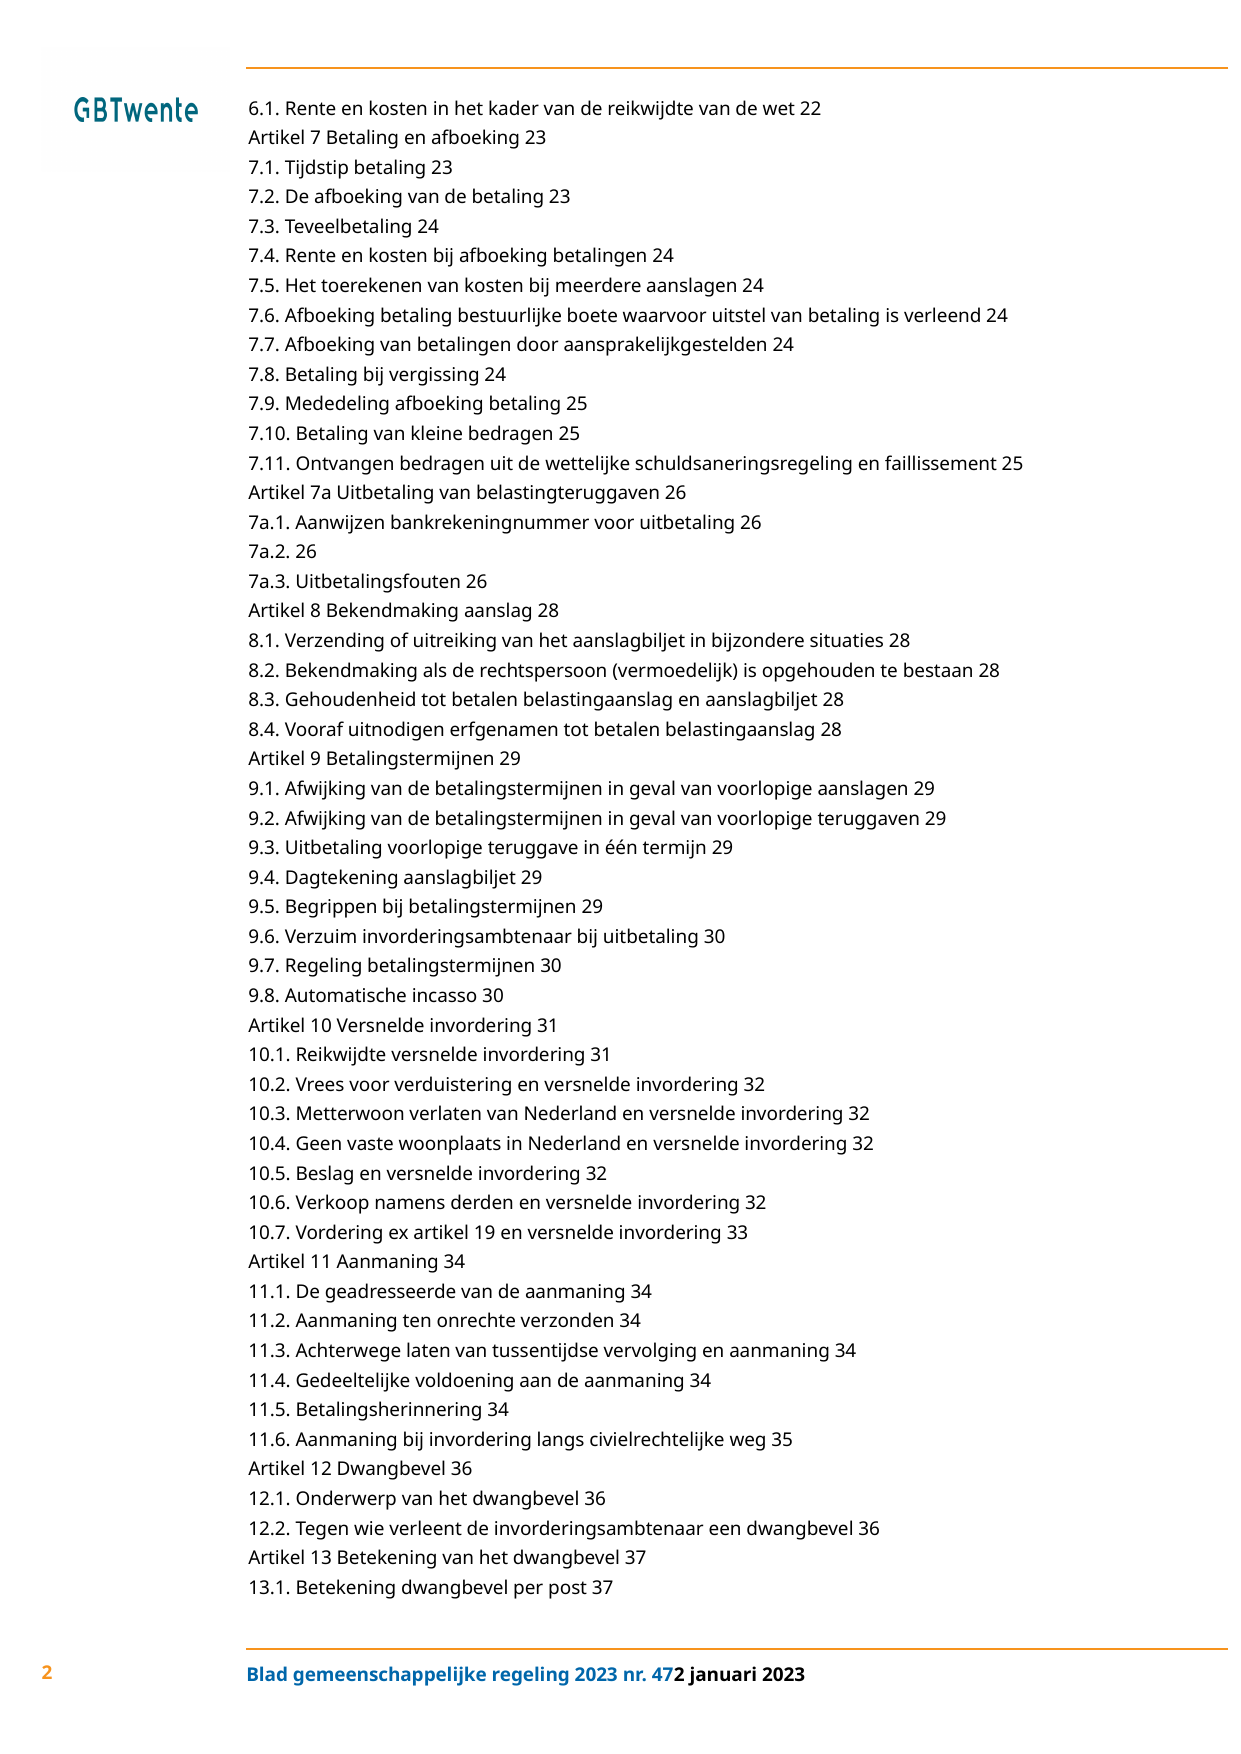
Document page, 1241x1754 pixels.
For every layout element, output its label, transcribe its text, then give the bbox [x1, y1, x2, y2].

text 12.1. Onderwerp van het dwangbevel 36 [248, 1485, 1152, 1511]
text 10.7. Vordering ex artikel 19 en versnelde invordering 33 [248, 1219, 1152, 1245]
text 9.2. Afwijking van de betalingstermijnen in geval van voorlopige teruggaven 29 [248, 805, 1152, 831]
text 7a.1. Aanwijzen bankrekeningnummer voor uitbetaling 26 [248, 509, 1152, 535]
text 9.1. Afwijking van de betalingstermijnen in geval van voorlopige aanslagen 29 [248, 775, 1152, 801]
text Artikel 7a Uitbetaling van belastingteruggaven 26 [248, 479, 1152, 505]
text 7.4. Rente en kosten bij afboeking betalingen 24 [248, 243, 1152, 268]
text 12.2. Tegen wie verleent de invorderingsambtenaar een dwangbevel 36 [248, 1515, 1152, 1541]
text 7.9. Mededeling afboeking betaling 25 [248, 391, 1152, 416]
text Artikel 10 Versnelde invordering 31 [248, 1012, 1152, 1038]
text 9.5. Begrippen bij betalingstermijnen 29 [248, 893, 1152, 919]
text 7.11. Ontvangen bedragen uit de wettelijke schuldsaneringsregeling en faillissement 25 [248, 450, 1152, 476]
picture [41, 47, 231, 172]
text 6.1. Rente en kosten in het kader van de reikwijdte van de wet 22 [248, 95, 1152, 121]
text 7a.2. 26 [248, 538, 1152, 564]
text Artikel 8 Bekendmaking aanslag 28 [248, 598, 1152, 623]
text Artikel 11 Aanmaning 34 [248, 1248, 1152, 1274]
text 8.3. Gehoudenheid tot betalen belastingaanslag en aanslagbiljet 28 [248, 686, 1152, 712]
text 7.3. Teveelbetaling 24 [248, 213, 1152, 239]
text 11.4. Gedeeltelijke voldoening aan de aanmaning 34 [248, 1367, 1152, 1393]
text 7.10. Betaling van kleine bedragen 25 [248, 420, 1152, 446]
text 7.7. Afboeking van betalingen door aansprakelijkgestelden 24 [248, 331, 1152, 357]
text 8.1. Verzending of uitreiking van het aanslagbiljet in bijzondere situaties 28 [248, 627, 1152, 653]
text Artikel 13 Betekening van het dwangbevel 37 [248, 1544, 1152, 1570]
text 7.5. Het toerekenen van kosten bij meerdere aanslagen 24 [248, 272, 1152, 298]
text Artikel 12 Dwangbevel 36 [248, 1456, 1152, 1481]
text 7.2. De afboeking van de betaling 23 [248, 183, 1152, 209]
text 7a.3. Uitbetalingsfouten 26 [248, 568, 1152, 594]
text 7.1. Tijdstip betaling 23 [248, 154, 1152, 180]
text 11.6. Aanmaning bij invordering langs civielrechtelijke weg 35 [248, 1426, 1152, 1452]
text 13.1. Betekening dwangbevel per post 37 [248, 1574, 1152, 1600]
text 11.5. Betalingsherinnering 34 [248, 1396, 1152, 1422]
text 9.6. Verzuim invorderingsambtenaar bij uitbetaling 30 [248, 923, 1152, 949]
text 11.2. Aanmaning ten onrechte verzonden 34 [248, 1308, 1152, 1333]
text Artikel 9 Betalingstermijnen 29 [248, 746, 1152, 771]
text 9.3. Uitbetaling voorlopige teruggave in één termijn 29 [248, 834, 1152, 860]
text 9.8. Automatische incasso 30 [248, 982, 1152, 1008]
text 8.4. Vooraf uitnodigen erfgenamen tot betalen belastingaanslag 28 [248, 716, 1152, 742]
text 10.1. Reikwijdte versnelde invordering 31 [248, 1041, 1152, 1067]
text Artikel 7 Betaling en afboeking 23 [248, 124, 1152, 150]
text 11.1. De geadresseerde van de aanmaning 34 [248, 1278, 1152, 1304]
text 9.7. Regeling betalingstermijnen 30 [248, 953, 1152, 978]
text 10.3. Metterwoon verlaten van Nederland en versnelde invordering 32 [248, 1101, 1152, 1126]
text 10.6. Verkoop namens derden en versnelde invordering 32 [248, 1189, 1152, 1215]
text 11.3. Achterwege laten van tussentijdse vervolging en aanmaning 34 [248, 1337, 1152, 1363]
text 10.2. Vrees voor verduistering en versnelde invordering 32 [248, 1071, 1152, 1097]
text 10.4. Geen vaste woonplaats in Nederland en versnelde invordering 32 [248, 1130, 1152, 1156]
text 9.4. Dagtekening aanslagbiljet 29 [248, 864, 1152, 890]
text 7.8. Betaling bij vergissing 24 [248, 361, 1152, 387]
text 7.6. Afboeking betaling bestuurlijke boete waarvoor uitstel van betaling is verleend 24 [248, 302, 1152, 328]
text 8.2. Bekendmaking als de rechtspersoon (vermoedelijk) is opgehouden te bestaan 28 [248, 657, 1152, 683]
text 10.5. Beslag en versnelde invordering 32 [248, 1160, 1152, 1186]
